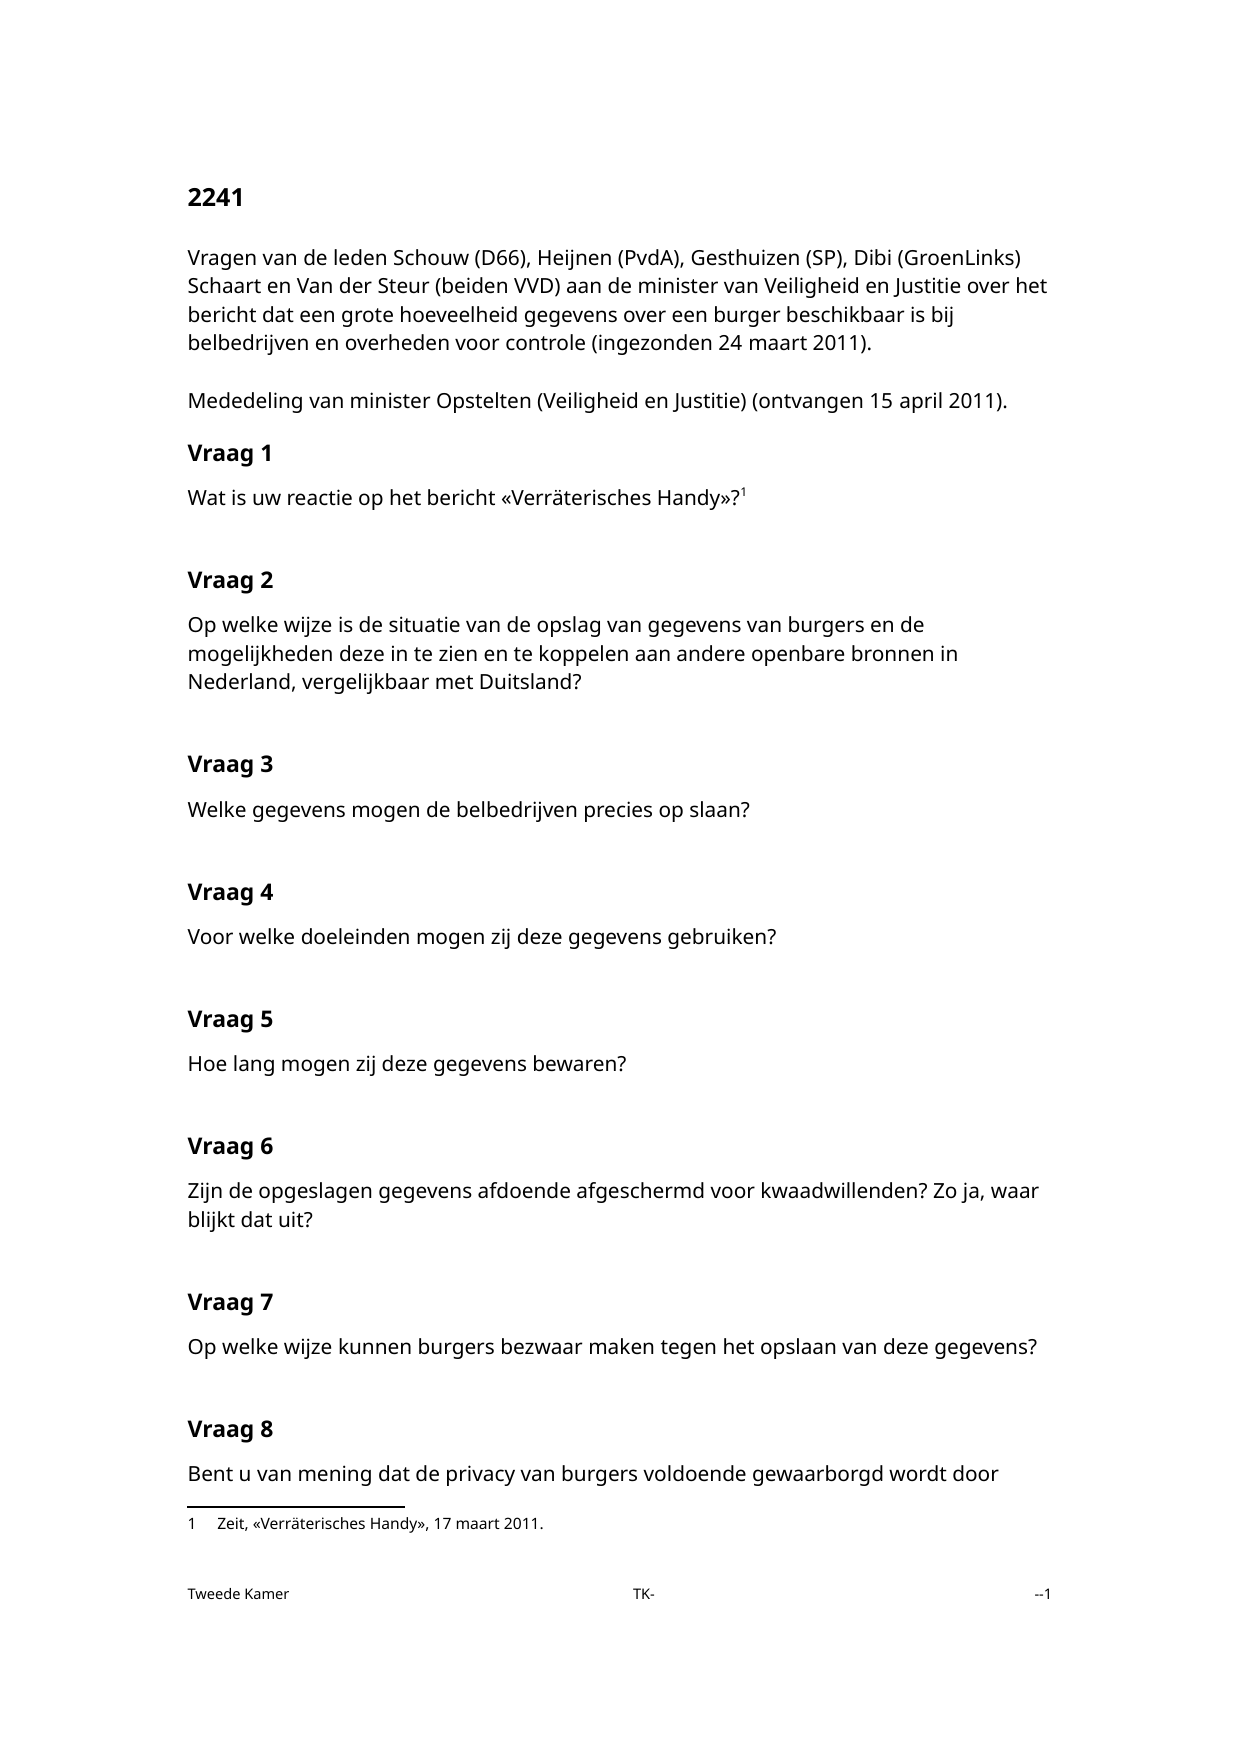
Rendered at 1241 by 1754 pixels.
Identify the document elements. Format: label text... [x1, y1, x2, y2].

text Welke gegevens mogen de belbedrijven precies op slaan? [187, 795, 1053, 823]
text Zijn de opgeslagen gegevens afdoende afgeschermd voor kwaadwillenden? Zo ja, waar blijkt dat uit? [187, 1176, 1053, 1233]
text Zeit, «Verräterisches Handy», 17 maart 2011. [187, 1506, 1053, 1534]
text Wat is uw reactie op het bericht «Verräterisches Handy»? [187, 483, 1053, 512]
text Op welke wijze kunnen burgers bezwaar maken tegen het opslaan van deze gegevens? [187, 1332, 1053, 1360]
subtitle Vraag 8 [187, 1413, 1053, 1444]
text 2241 [187, 179, 1053, 213]
text Voor welke doeleinden mogen zij deze gegevens gebruiken? [187, 922, 1053, 950]
text Vragen van de leden Schouw (D66), Heijnen (PvdA), Gesthuizen (SP), Dibi (GroenLinks) Schaart en Van der Steur (beiden VVD) aan de minister van Veiligheid en Justitie over het bericht dat een grote hoeveelheid gegevens over een burger beschikbaar is bij belbedrijven en overheden voor controle (ingezonden 24 maart 2011). [187, 243, 1053, 357]
text Op welke wijze is de situatie van de opslag van gegevens van burgers en de mogelijkheden deze in te zien en te koppelen aan andere openbare bronnen in Nederland, vergelijkbaar met Duitsland? [187, 611, 1053, 696]
subtitle Vraag 2 [187, 564, 1053, 596]
text Mededeling van minister Opstelten (Veiligheid en Justitie) (ontvangen 15 april 2011). [187, 386, 1053, 415]
subtitle Vraag 6 [187, 1130, 1053, 1161]
subtitle Vraag 7 [187, 1286, 1053, 1317]
text Hoe lang mogen zij deze gegevens bewaren? [187, 1049, 1053, 1077]
subtitle Vraag 3 [187, 748, 1053, 780]
subtitle Vraag 5 [187, 1003, 1053, 1034]
subtitle Vraag 4 [187, 876, 1053, 907]
text Bent u van mening dat de privacy van burgers voldoende gewaarborgd wordt door [187, 1459, 1053, 1487]
subtitle Vraag 1 [187, 437, 1053, 468]
